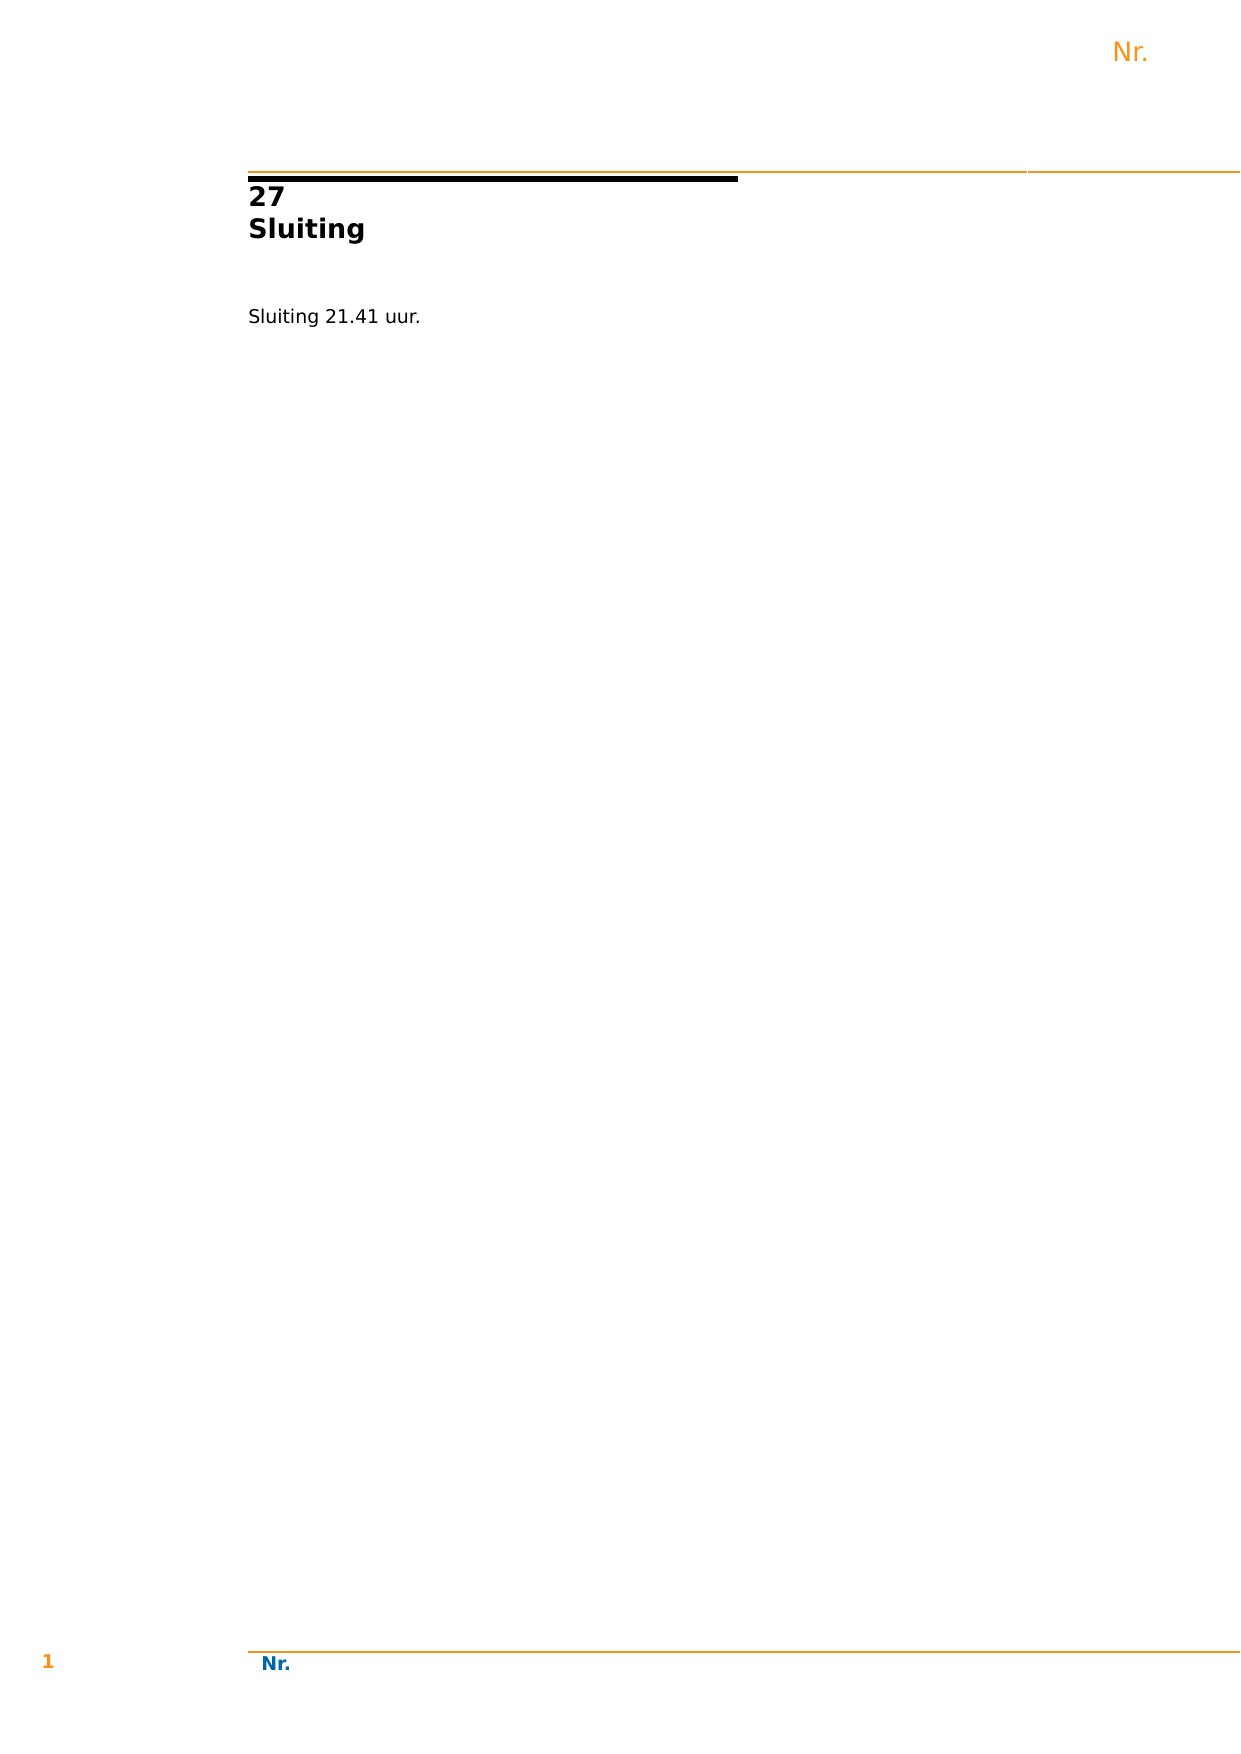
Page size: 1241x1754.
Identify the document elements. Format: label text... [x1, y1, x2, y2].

text Sluiting 21.41 uur. [248, 306, 691, 328]
title 27 Sluiting [248, 182, 691, 244]
